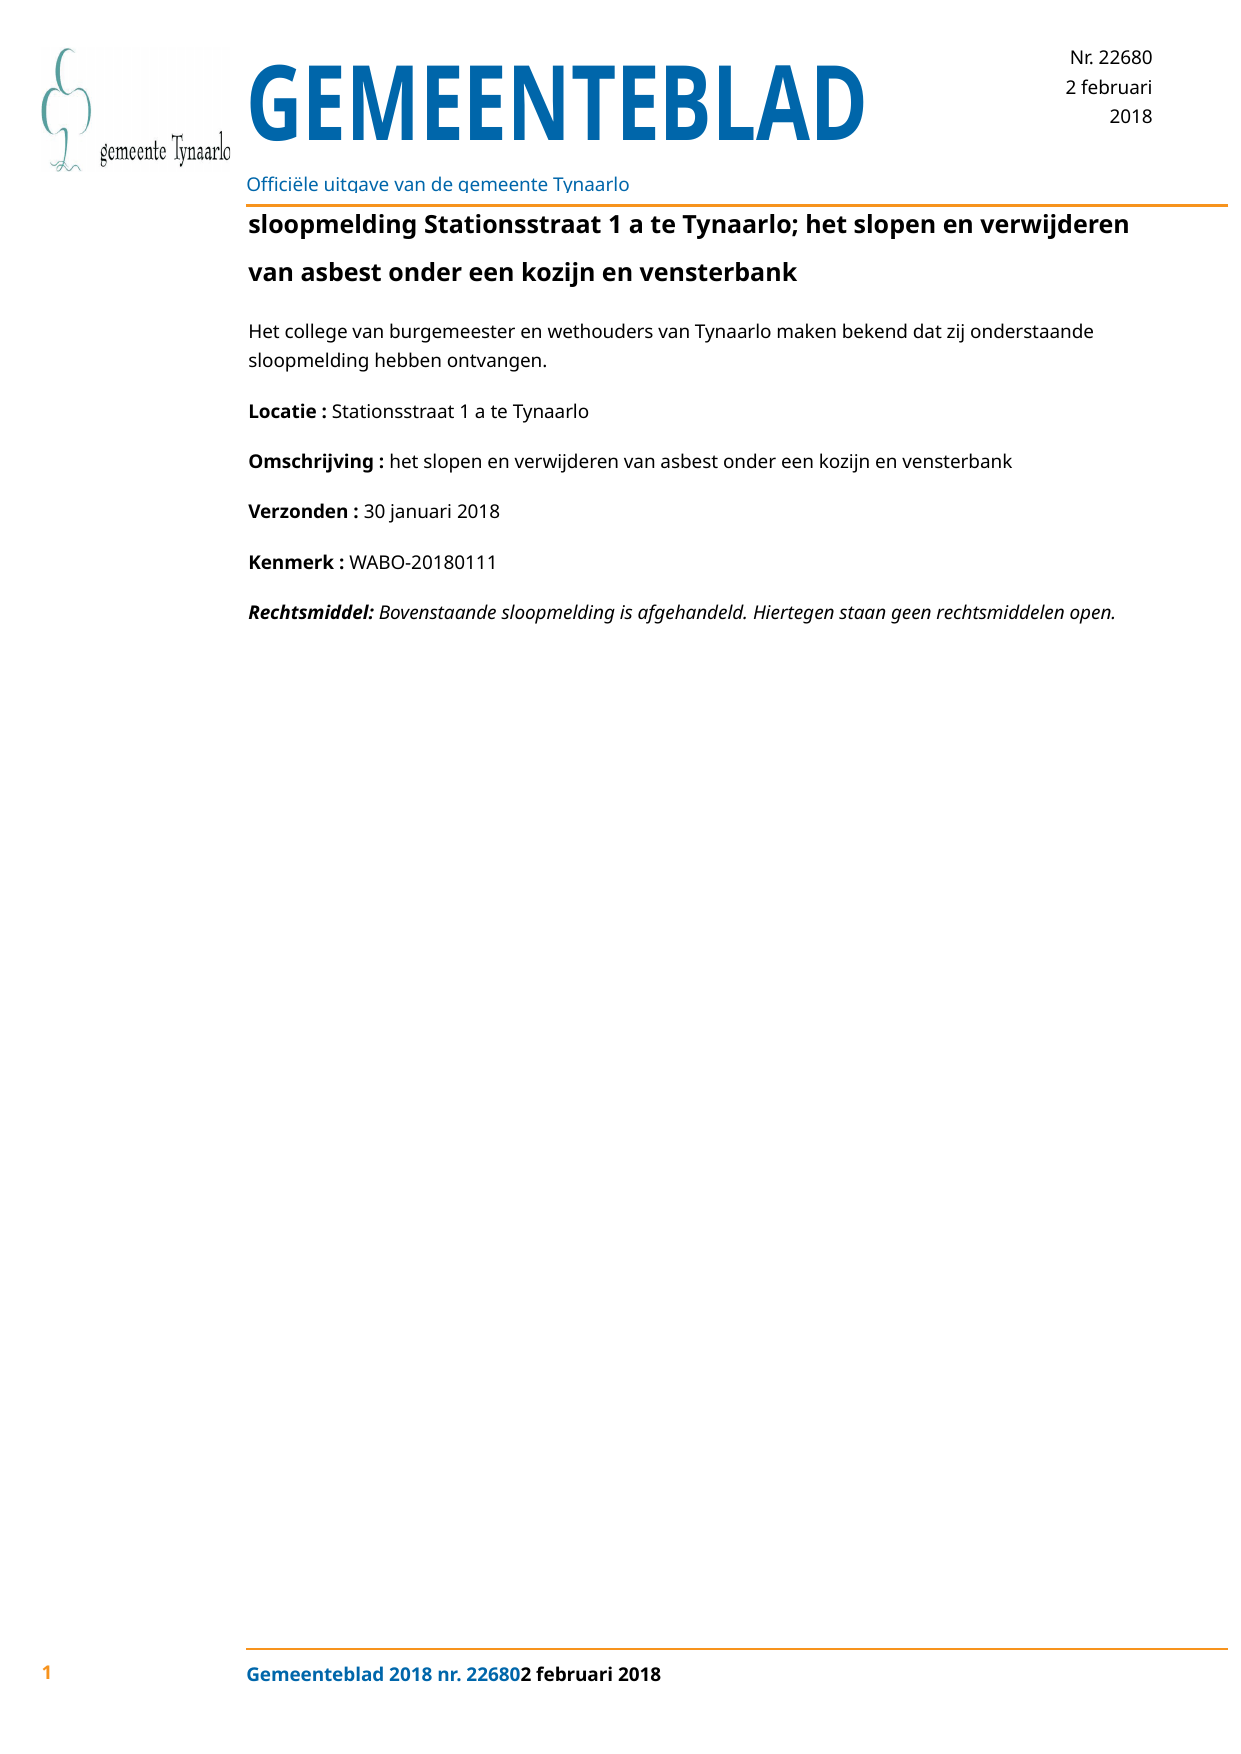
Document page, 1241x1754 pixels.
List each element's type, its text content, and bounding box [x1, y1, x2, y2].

text sloopmelding Stationsstraat 1 a te Tynaarlo; het slopen en verwijderen van asbest onder een kozijn en vensterbank [248, 207, 1152, 288]
text Locatie : Stationsstraat 1 a te Tynaarlo [248, 398, 1152, 424]
text Rechtsmiddel: Bovenstaande sloopmelding is afgehandeld. Hiertegen staan geen rechtsmiddelen open. [248, 599, 1152, 625]
text Kenmerk : WABO-20180111 [248, 549, 1152, 575]
picture [41, 47, 231, 172]
text Verzonden : 30 januari 2018 [248, 499, 1152, 524]
text Omschrijving : het slopen en verwijderen van asbest onder een kozijn en vensterbank [248, 448, 1152, 474]
text Het college van burgemeester en wethouders van Tynaarlo maken bekend dat zij onderstaande sloopmelding hebben ontvangen. [248, 318, 1152, 373]
